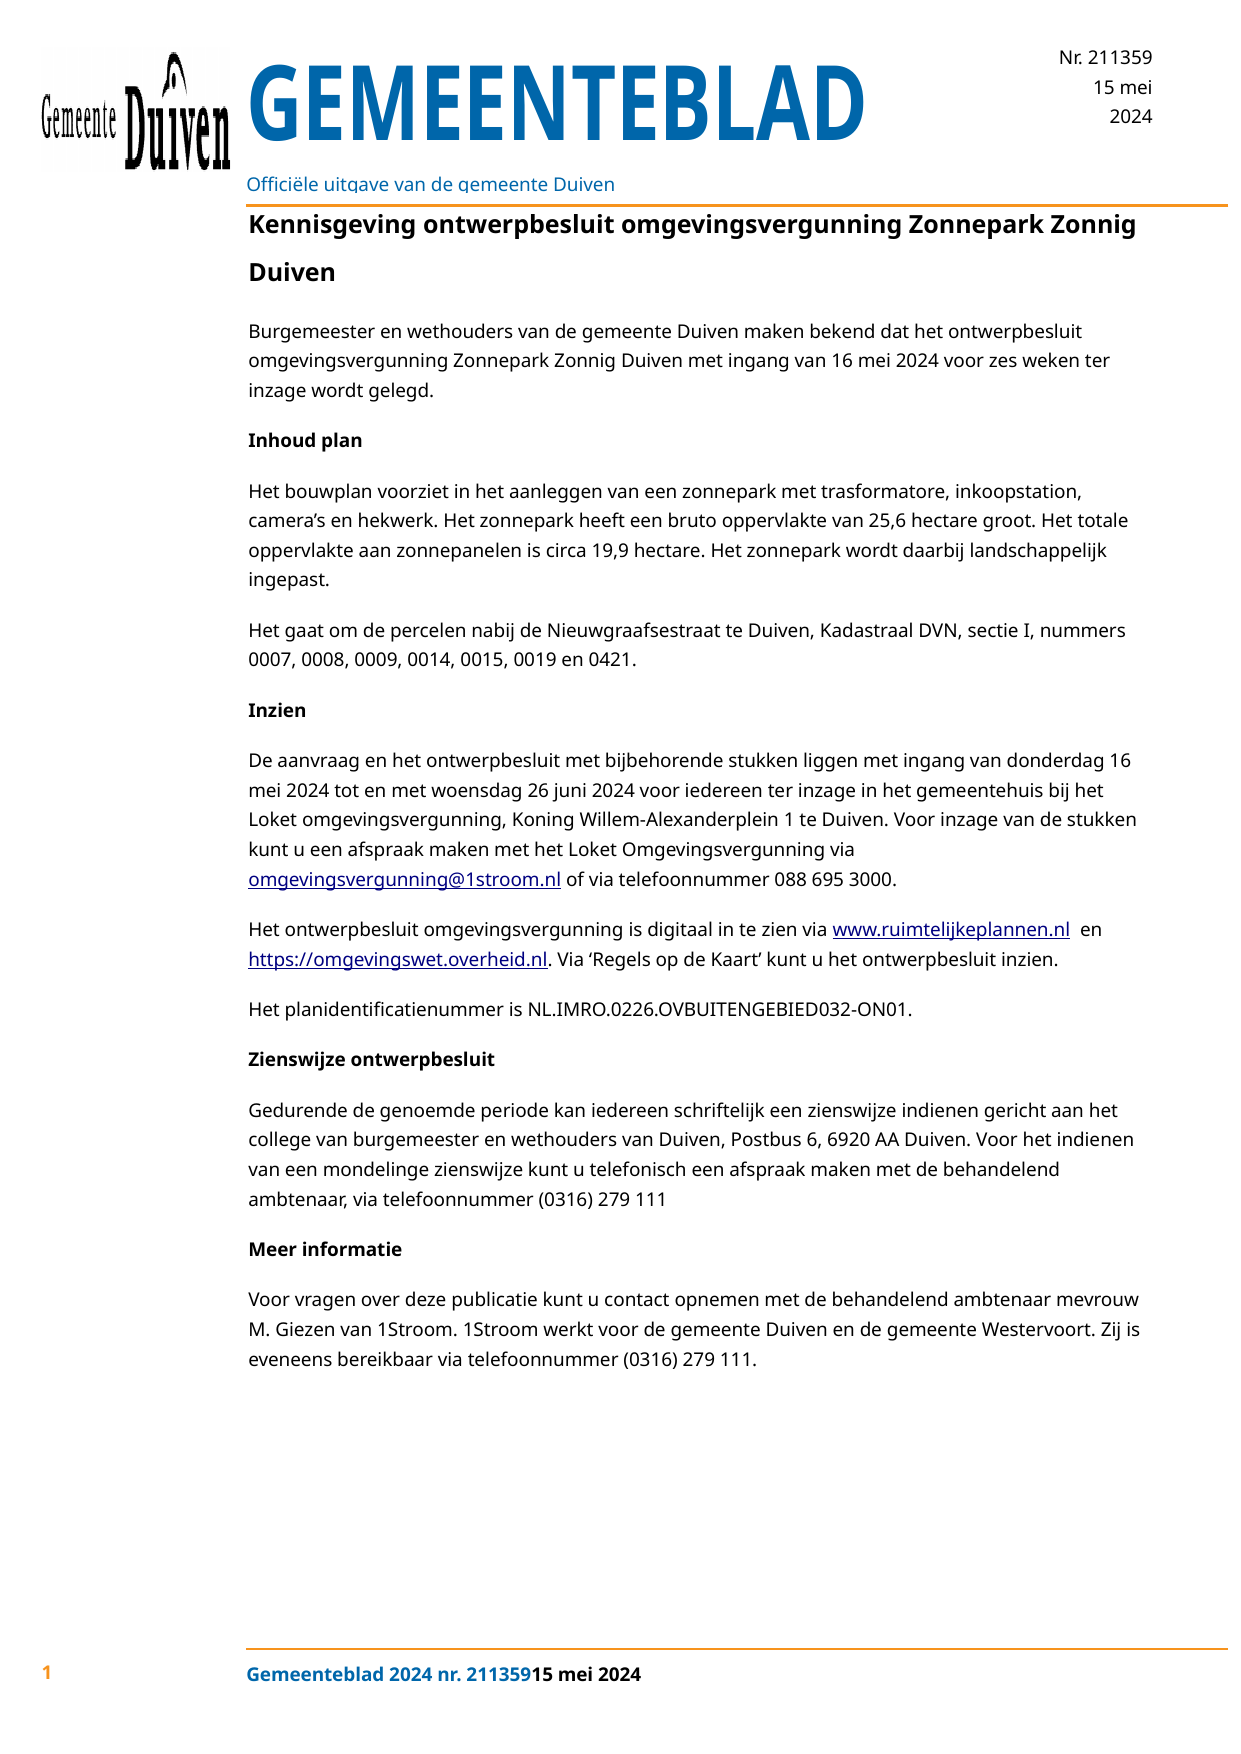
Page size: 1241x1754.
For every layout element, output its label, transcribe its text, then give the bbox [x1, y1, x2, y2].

text Burgemeester en wethouders van de gemeente Duiven maken bekend dat het ontwerpbesluit omgevingsvergunning Zonnepark Zonnig Duiven met ingang van 16 mei 2024 voor zes weken ter inzage wordt gelegd. [248, 318, 1152, 403]
text Het planidentificatienummer is NL.IMRO.0226.OVBUITENGEBIED032-ON01. [248, 996, 1152, 1022]
text Inzien [248, 697, 1152, 723]
text Het bouwplan voorziet in het aanleggen van een zonnepark met trasformatore, inkoopstation, camera’s en hekwerk. Het zonnepark heeft een bruto oppervlakte van 25,6 hectare groot. Het totale oppervlakte aan zonnepanelen is circa 19,9 hectare. Het zonnepark wordt daarbij landschappelijk ingepast. [248, 478, 1152, 592]
text Kennisgeving ontwerpbesluit omgevingsvergunning Zonnepark Zonnig Duiven [248, 207, 1152, 288]
text Zienswijze ontwerpbesluit [248, 1047, 1152, 1072]
text Voor vragen over deze publicatie kunt u contact opnemen met de behandelend ambtenaar mevrouw M. Giezen van 1Stroom. 1Stroom werkt voor de gemeente Duiven en de gemeente Westervoort. Zij is eveneens bereikbaar via telefoonnummer (0316) 279 111. [248, 1287, 1152, 1372]
text De aanvraag en het ontwerpbesluit met bijbehorende stukken liggen met ingang van donderdag 16 mei 2024 tot en met woensdag 26 juni 2024 voor iedereen ter inzage in het gemeentehuis bij het Loket omgevingsvergunning, Koning Willem-Alexanderplein 1 te Duiven. Voor inzage van de stukken kunt u een afspraak maken met het Loket Omgevingsvergunning via omgevingsvergunning@1stroom.nl of via telefoonnummer 088 695 3000. [248, 747, 1152, 892]
text Inhoud plan [248, 427, 1152, 453]
text Het gaat om de percelen nabij de Nieuwgraafsestraat te Duiven, Kadastraal DVN, sectie I, nummers 0007, 0008, 0009, 0014, 0015, 0019 en 0421. [248, 617, 1152, 672]
text Meer informatie [248, 1236, 1152, 1262]
picture [41, 47, 231, 172]
text Het ontwerpbesluit omgevingsvergunning is digitaal in te zien via www.ruimtelijkeplannen.nl en https://omgevingswet.overheid.nl. Via ‘Regels op de Kaart’ kunt u het ontwerpbesluit inzien. [248, 916, 1152, 972]
text Gedurende de genoemde periode kan iedereen schriftelijk een zienswijze indienen gericht aan het college van burgemeester en wethouders van Duiven, Postbus 6, 6920 AA Duiven. Voor het indienen van een mondelinge zienswijze kunt u telefonisch een afspraak maken met de behandelend ambtenaar, via telefoonnummer (0316) 279 111 [248, 1097, 1152, 1212]
